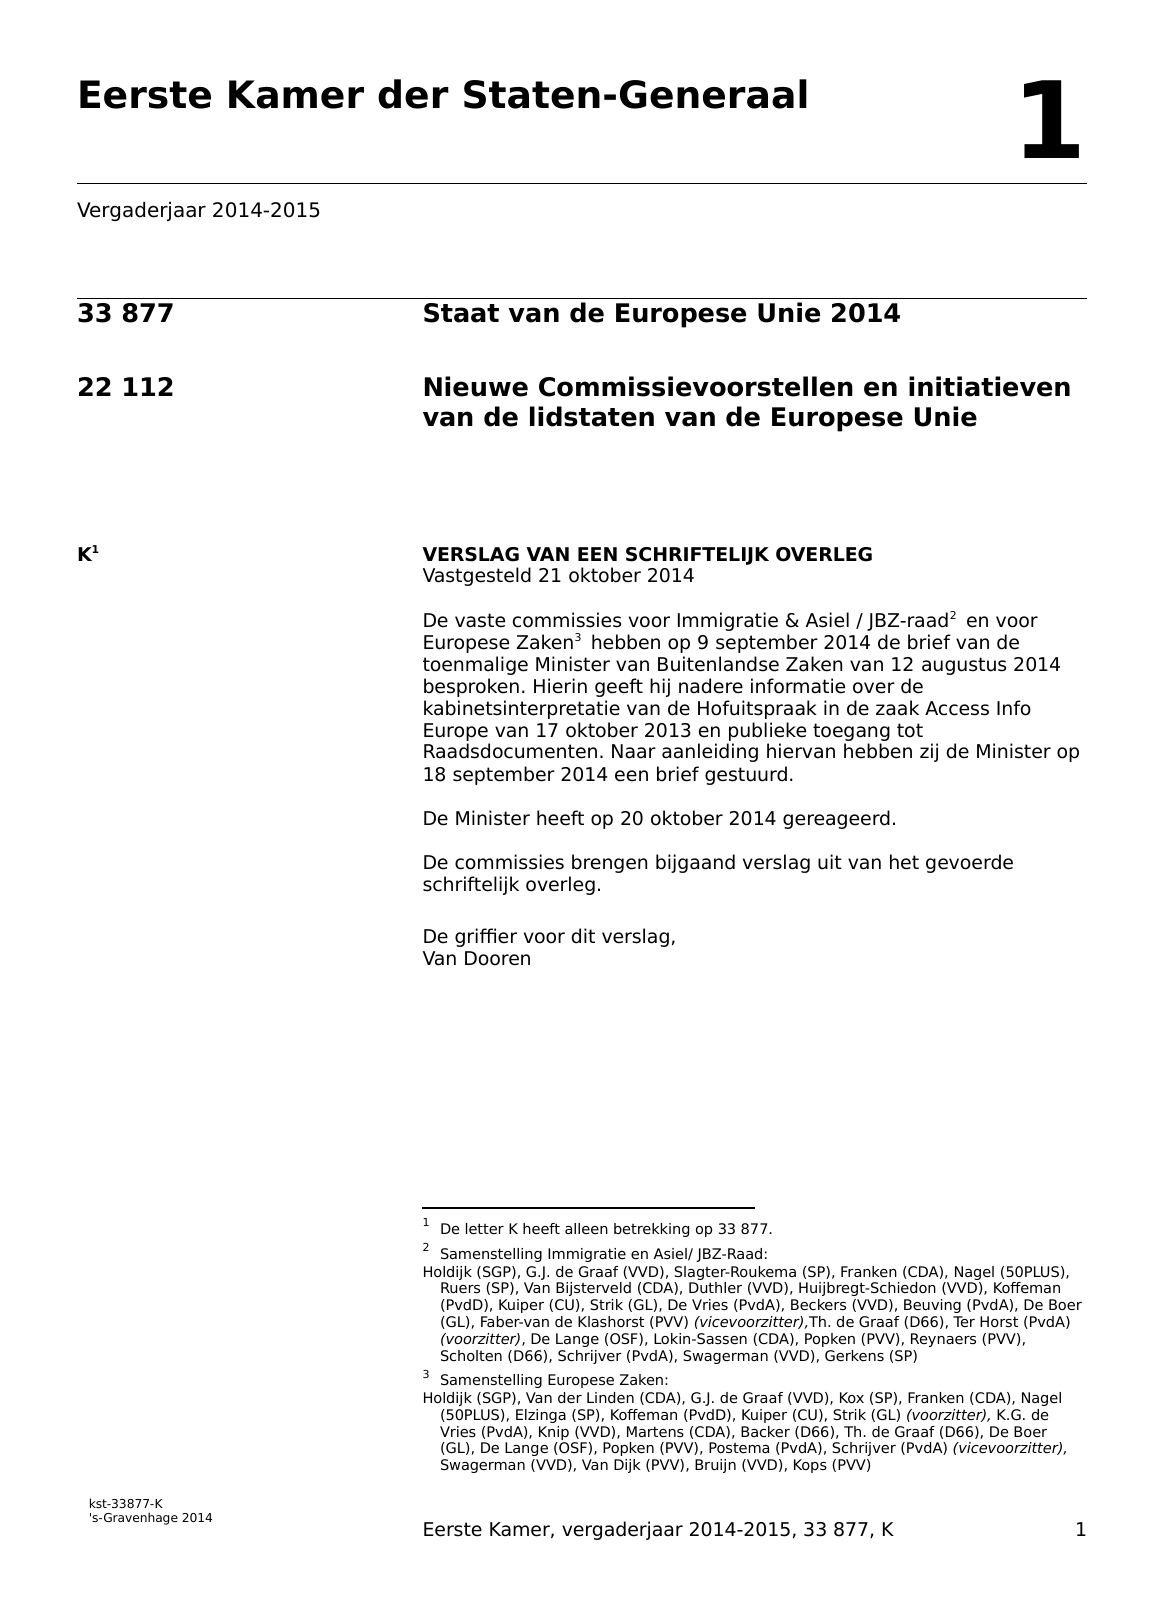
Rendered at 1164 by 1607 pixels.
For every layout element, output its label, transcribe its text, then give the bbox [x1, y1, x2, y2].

text De vaste commissies voor Immigratie & Asiel / JBZ-raad en voor Europese Zaken hebben op 9 september 2014 de brief van de toenmalige Minister van Buitenlandse Zaken van 12 augustus 2014 besproken. Hierin geeft hij nadere informatie over de kabinetsinterpretatie van de Hofuitspraak in de zaak Access Info Europe van 17 oktober 2013 en publieke toegang tot Raadsdocumenten. Naar aanleiding hiervan hebben zij de Minister op 18 september 2014 een brief gestuurd. [422, 609, 1087, 785]
text Samenstelling Immigratie en Asiel/ JBZ-Raad: [422, 1242, 1087, 1264]
table_header 1 [886, 59, 1087, 183]
text Holdijk (SGP), G.J. de Graaf (VVD), Slagter-Roukema (SP), Franken (CDA), Nagel (50PLUS), Ruers (SP), Van Bijsterveld (CDA), Duthler (VVD), Huijbregt-Schiedon (VVD), Koffeman (PvdD), Kuiper (CU), Strik (GL), De Vries (PvdA), Beckers (VVD), Beuving (PvdA), De Boer (GL), Faber-van de Klashorst (PVV) (vicevoorzitter),Th. de Graaf (D66), Ter Horst (PvdA) (voorzitter), De Lange (OSF), Lokin-Sassen (CDA), Popken (PVV), Reynaers (PVV), Scholten (D66), Schrijver (PvdA), Swagerman (VVD), Gerkens (SP) [422, 1264, 1087, 1365]
text De letter K heeft alleen betrekking op 33 877. [422, 1217, 1087, 1239]
text Vastgesteld 21 oktober 2014 [422, 565, 1087, 587]
text Holdijk (SGP), Van der Linden (CDA), G.J. de Graaf (VVD), Kox (SP), Franken (CDA), Nagel (50PLUS), Elzinga (SP), Koffeman (PvdD), Kuiper (CU), Strik (GL) (voorzitter), K.G. de Vries (PvdA), Knip (VVD), Martens (CDA), Backer (D66), Th. de Graaf (D66), De Boer (GL), De Lange (OSF), Popken (PVV), Postema (PvdA), Schrijver (PvdA) (vicevoorzitter), Swagerman (VVD), Van Dijk (PVV), Bruijn (VVD), Kops (PVV) [422, 1390, 1087, 1474]
text 's-Gravenhage 2014 [88, 1511, 323, 1525]
text De Minister heeft op 20 oktober 2014 gereageerd. [422, 808, 1087, 829]
text De griffier voor dit verslag, Van Dooren [422, 926, 1087, 970]
table_header Eerste Kamer der Staten-Generaal [77, 59, 886, 183]
text De commissies brengen bijgaand verslag uit van het gevoerde schriftelijk overleg. [422, 852, 1087, 896]
subtitle 33 877 Staat van de Europese Unie 2014 [77, 299, 1087, 329]
subtitle K VERSLAG VAN EEN SCHRIFTELIJK OVERLEG [77, 543, 1087, 565]
text kst-33877-K [88, 1497, 323, 1511]
text Samenstelling Europese Zaken: [422, 1368, 1087, 1390]
subtitle 22 112 Nieuwe Commissievoorstellen en initiatieven van de lidstaten van de Europese Unie [77, 373, 1087, 432]
table_cell Vergaderjaar 2014-2015 [77, 184, 1087, 298]
